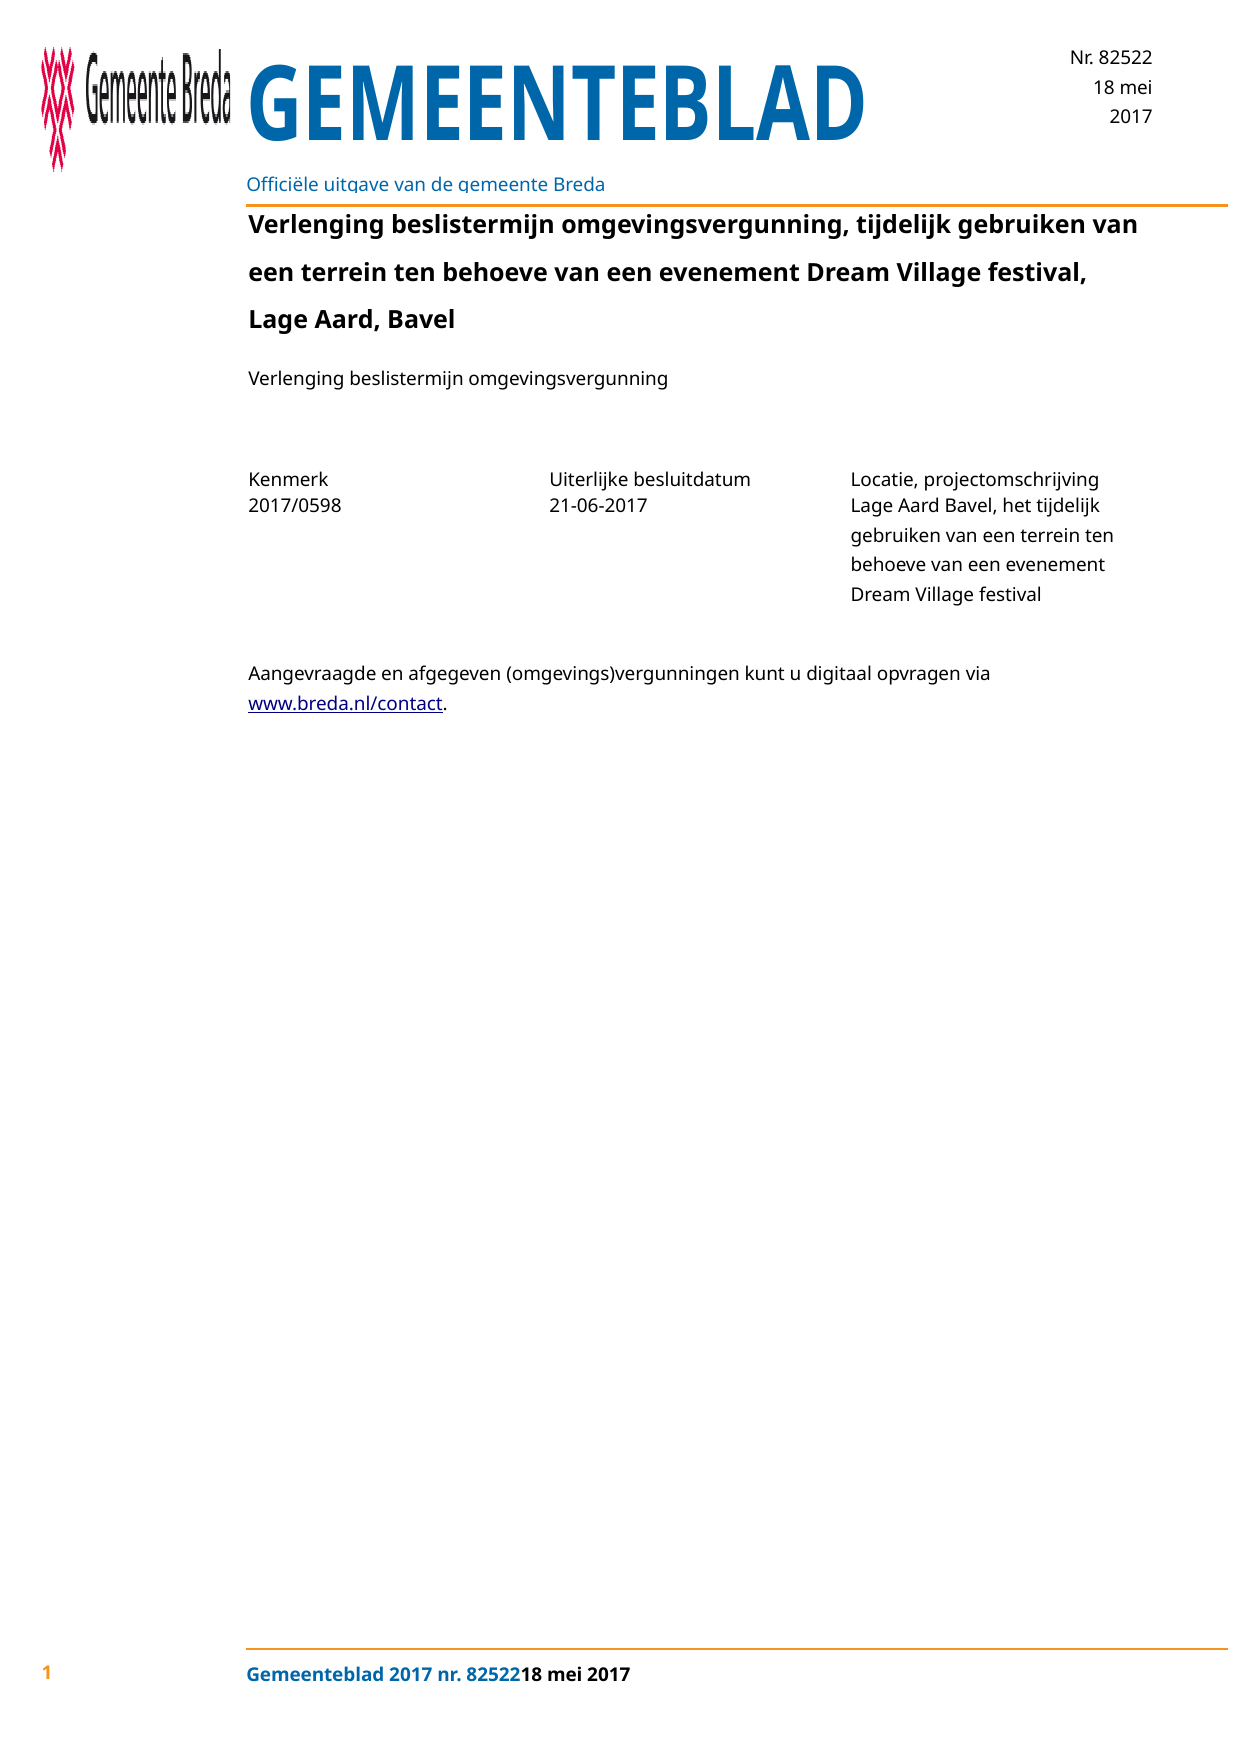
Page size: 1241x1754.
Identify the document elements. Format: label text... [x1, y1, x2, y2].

table_cell Lage Aard Bavel, het tijdelijk gebruiken van een terrein ten behoeve van een evenement Dream Village festival [850, 492, 1152, 607]
table_cell 21-06-2017 [549, 492, 850, 607]
text Verlenging beslistermijn omgevingsvergunning, tijdelijk gebruiken van een terrein ten behoeve van een evenement Dream Village festival, Lage Aard, Bavel [248, 207, 1152, 336]
table_header Kenmerk [248, 466, 549, 492]
picture [41, 47, 231, 172]
table_header Locatie, projectomschrijving [850, 466, 1152, 492]
text Verlenging beslistermijn omgevingsvergunning [248, 366, 1152, 391]
table_header Uiterlijke besluitdatum [549, 466, 850, 492]
table_cell 2017/0598 [248, 492, 549, 607]
text Aangevraagde en afgegeven (omgevings)vergunningen kunt u digitaal opvragen via www.breda.nl/contact. [248, 660, 1152, 716]
